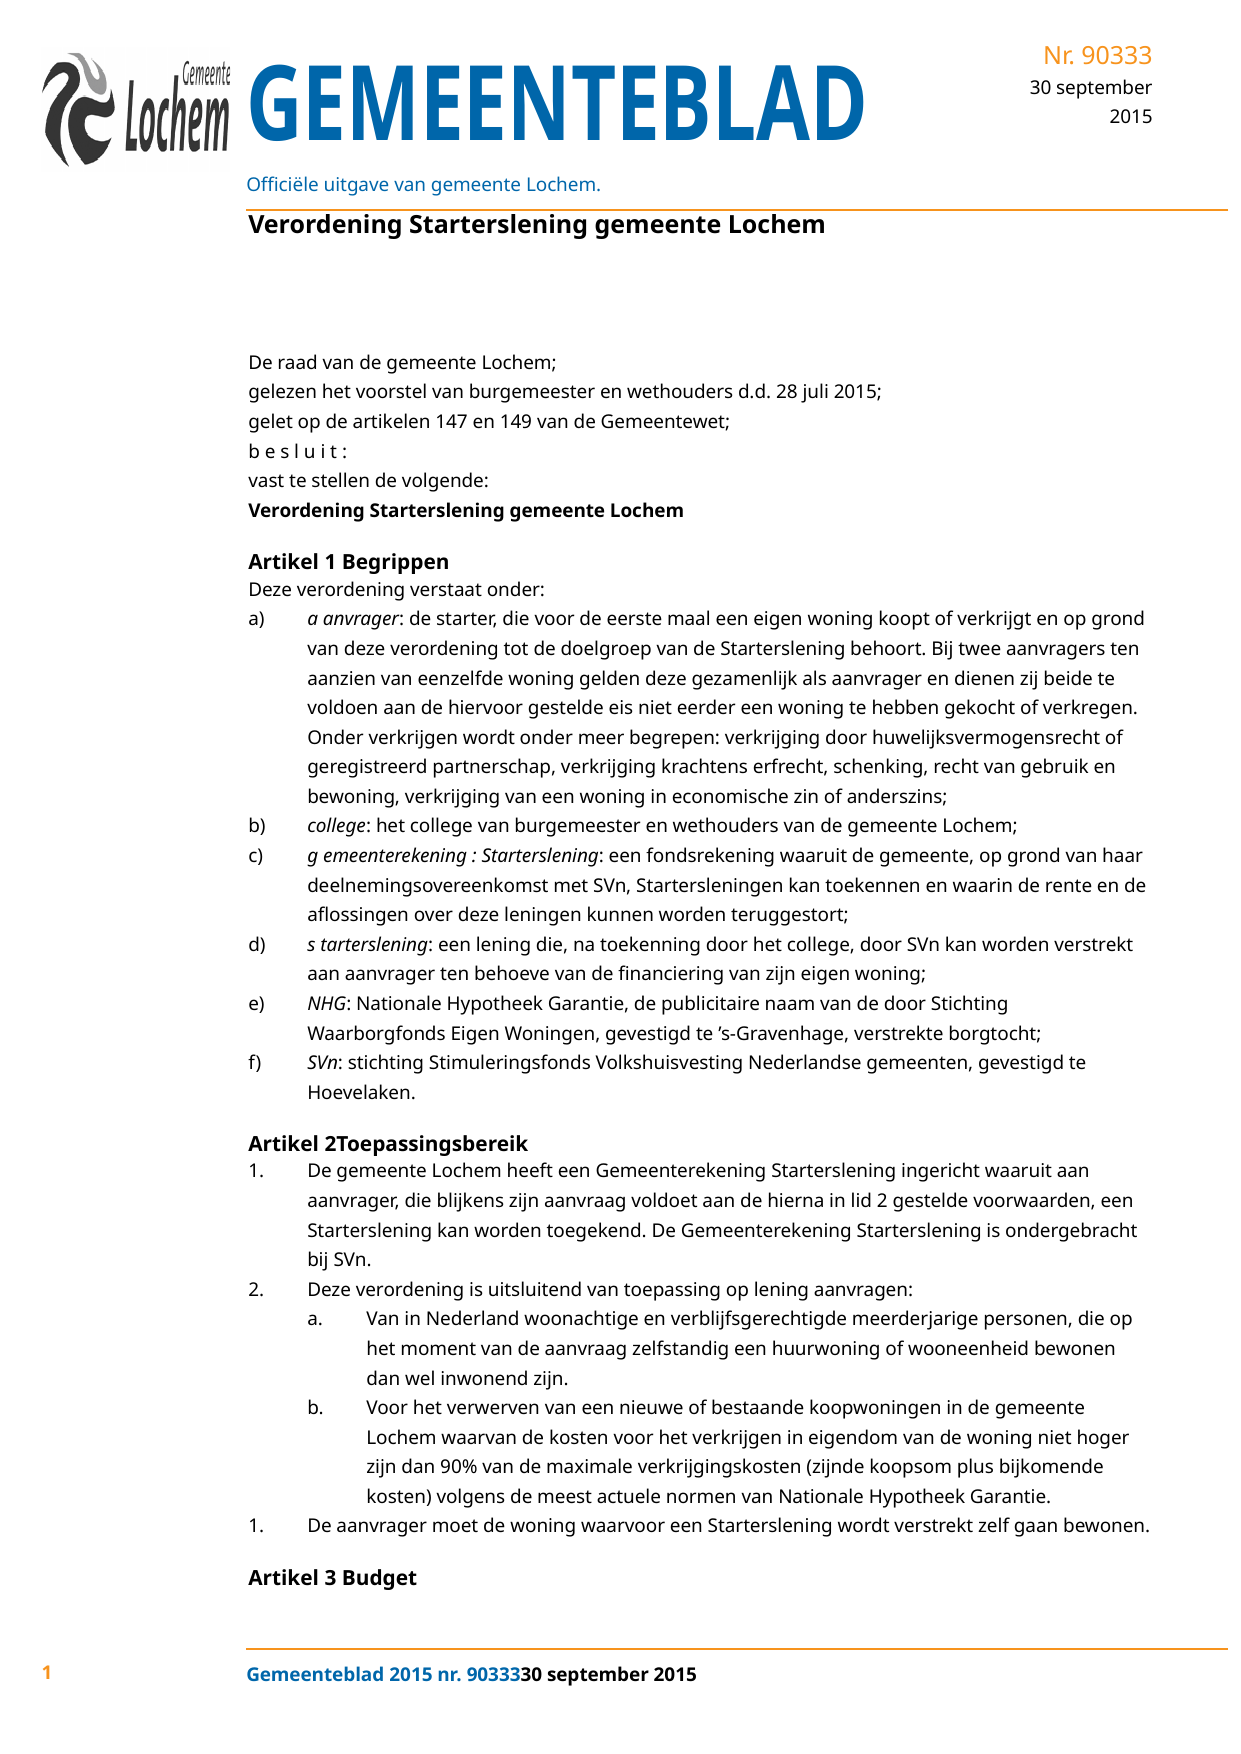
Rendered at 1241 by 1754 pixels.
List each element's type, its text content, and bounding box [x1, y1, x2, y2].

text Artikel 1 Begrippen [248, 547, 1152, 576]
text b e s l u i t : [248, 438, 1152, 464]
list Deze verordening is uitsluitend van toepassing op lening aanvragen: [248, 1276, 1152, 1302]
text gelet op de artikelen 147 en 149 van de Gemeentewet; [248, 408, 1152, 434]
list s tarterslening: een lening die, na toekenning door het college, door SVn kan worden verstrekt aan aanvrager ten behoeve van de financiering van zijn eigen woning; [248, 931, 1152, 986]
text Deze verordening verstaat onder: [248, 576, 1152, 602]
list Van in Nederland woonachtige en verblijfsgerechtigde meerderjarige personen, die op het moment van de aanvraag zelfstandig een huurwoning of wooneenheid bewonen dan wel inwonend zijn. [307, 1306, 1152, 1391]
list De aanvrager moet de woning waarvoor een Starterslening wordt verstrekt zelf gaan bewonen. [248, 1513, 1152, 1538]
picture [41, 47, 231, 172]
text Verordening Starterslening gemeente Lochem [248, 211, 1152, 241]
text Artikel 2Toepassingsbereik [248, 1129, 1152, 1158]
list De gemeente Lochem heeft een Gemeenterekening Starterslening ingericht waaruit aan aanvrager, die blijkens zijn aanvraag voldoet aan de hierna in lid 2 gestelde voorwaarden, een Starterslening kan worden toegekend. De Gemeenterekening Starterslening is ondergebracht bij SVn. [248, 1158, 1152, 1272]
text gelezen het voorstel van burgemeester en wethouders d.d. 28 juli 2015; [248, 379, 1152, 404]
list g emeenterekening : Starterslening: een fondsrekening waaruit de gemeente, op grond van haar deelnemingsovereenkomst met SVn, Startersleningen kan toekennen en waarin de rente en de aflossingen over deze leningen kunnen worden teruggestort; [248, 842, 1152, 927]
text De raad van de gemeente Lochem; [248, 349, 1152, 375]
list NHG: Nationale Hypotheek Garantie, de publicitaire naam van de door Stichting Waarborgfonds Eigen Woningen, gevestigd te ’s-Gravenhage, verstrekte borgtocht; [248, 990, 1152, 1045]
text vast te stellen de volgende: [248, 467, 1152, 493]
list SVn: stichting Stimuleringsfonds Volkshuisvesting Nederlandse gemeenten, gevestigd te Hoevelaken. [248, 1049, 1152, 1104]
list a anvrager: de starter, die voor de eerste maal een eigen woning koopt of verkrijgt en op grond van deze verordening tot de doelgroep van de Starterslening behoort. Bij twee aanvragers ten aanzien van eenzelfde woning gelden deze gezamenlijk als aanvrager en dienen zij beide te voldoen aan de hiervoor gestelde eis niet eerder een woning te hebben gekocht of verkregen. Onder verkrijgen wordt onder meer begrepen: verkrijging door huwelijksvermogensrecht of geregistreerd partnerschap, verkrijging krachtens erfrecht, schenking, recht van gebruik en bewoning, verkrijging van een woning in economische zin of anderszins; [248, 606, 1152, 809]
list college: het college van burgemeester en wethouders van de gemeente Lochem; [248, 813, 1152, 838]
list Voor het verwerven van een nieuwe of bestaande koopwoningen in de gemeente Lochem waarvan de kosten voor het verkrijgen in eigendom van de woning niet hoger zijn dan 90% van de maximale verkrijgingskosten (zijnde koopsom plus bijkomende kosten) volgens de meest actuele normen van Nationale Hypotheek Garantie. [307, 1394, 1152, 1509]
text Artikel 3 Budget [248, 1563, 1152, 1592]
text Verordening Starterslening gemeente Lochem [248, 497, 1152, 523]
